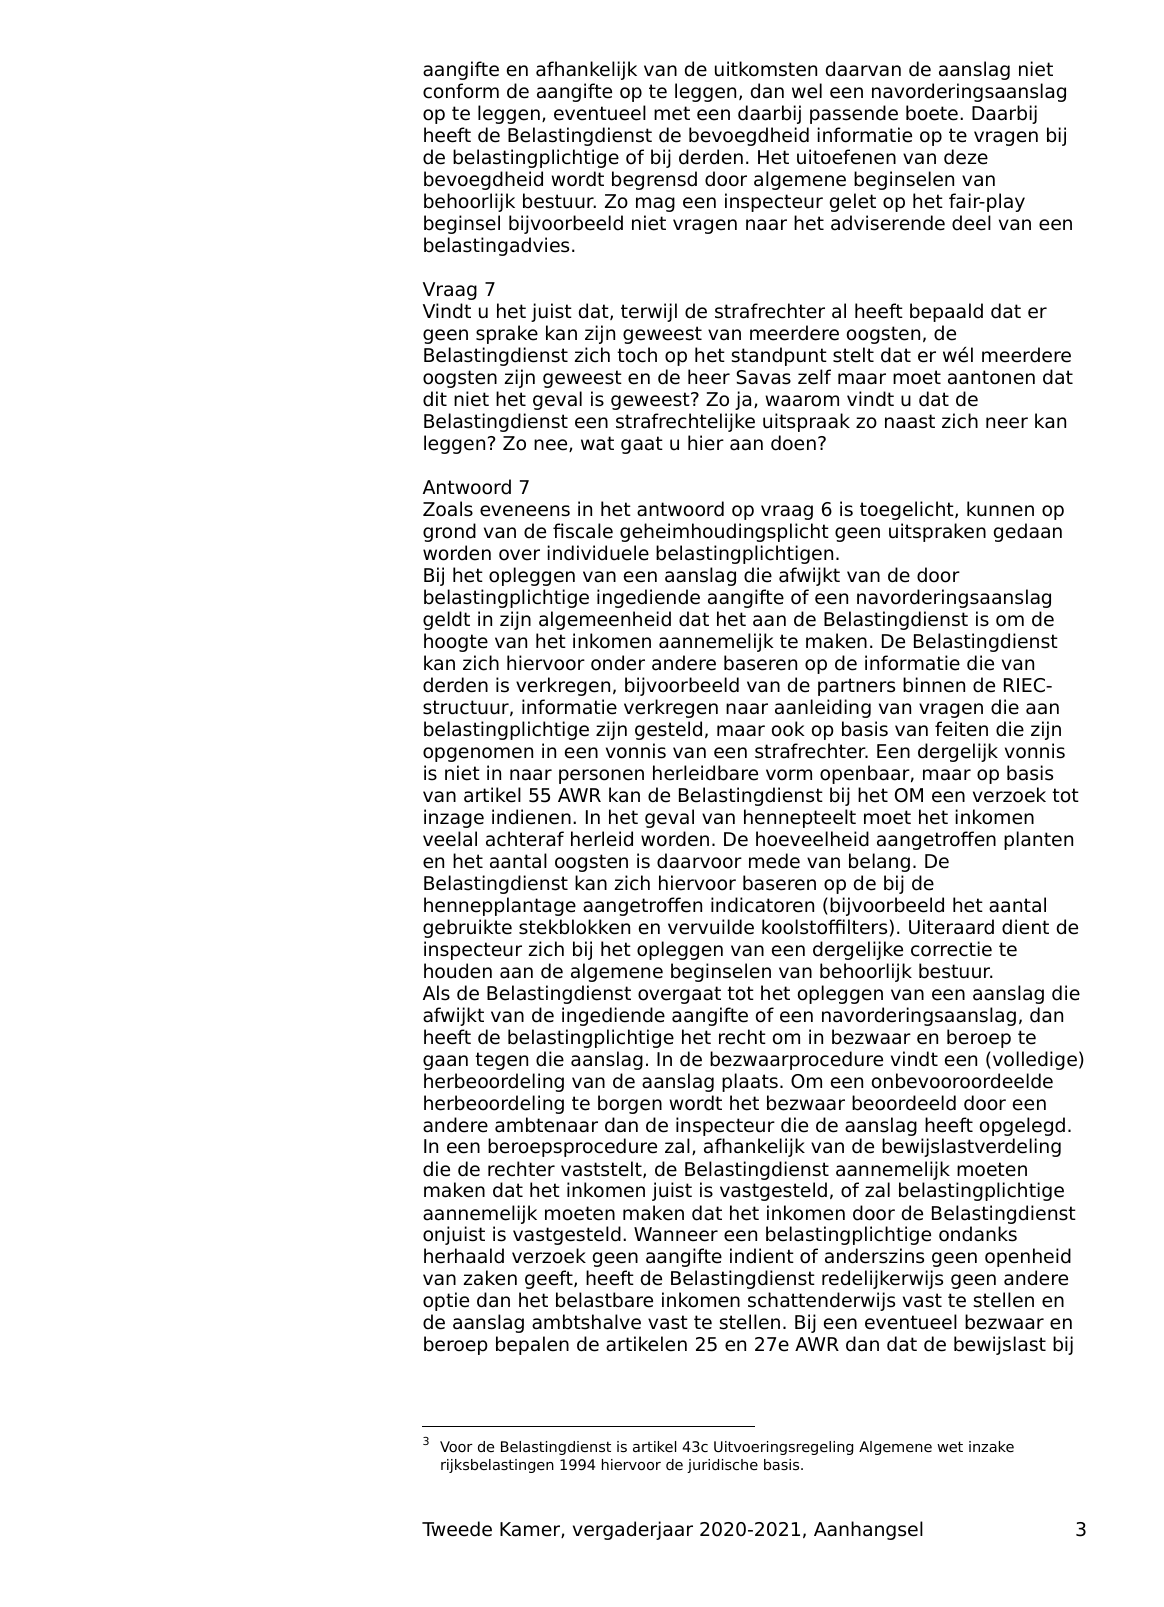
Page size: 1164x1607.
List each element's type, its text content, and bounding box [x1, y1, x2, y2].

text Antwoord 7 [422, 477, 1087, 499]
text Als de Belastingdienst overgaat tot het opleggen van een aanslag die afwijkt van de ingediende aangifte of een navorderingsaanslag, dan heeft de belastingplichtige het recht om in bezwaar en beroep te gaan tegen die aanslag. In de bezwaarprocedure vindt een (volledige) herbeoordeling van de aanslag plaats. Om een onbevooroordeelde herbeoordeling te borgen wordt het bezwaar beoordeeld door een andere ambtenaar dan de inspecteur die de aanslag heeft opgelegd. In een beroepsprocedure zal, afhankelijk van de bewijslastverdeling die de rechter vaststelt, de Belastingdienst aannemelijk moeten maken dat het inkomen juist is vastgesteld, of zal belastingplichtige aannemelijk moeten maken dat het inkomen door de Belastingdienst onjuist is vastgesteld. Wanneer een belastingplichtige ondanks herhaald verzoek geen aangifte indient of anderszins geen openheid van zaken geeft, heeft de Belastingdienst redelijkerwijs geen andere optie dan het belastbare inkomen schattenderwijs vast te stellen en de aanslag ambtshalve vast te stellen. Bij een eventueel bezwaar en beroep bepalen de artikelen 25 en 27e AWR dan dat de bewijslast bij [422, 983, 1087, 1356]
text Vindt u het juist dat, terwijl de strafrechter al heeft bepaald dat er geen sprake kan zijn geweest van meerdere oogsten, de Belastingdienst zich toch op het standpunt stelt dat er wél meerdere oogsten zijn geweest en de heer Savas zelf maar moet aantonen dat dit niet het geval is geweest? Zo ja, waarom vindt u dat de Belastingdienst een strafrechtelijke uitspraak zo naast zich neer kan leggen? Zo nee, wat gaat u hier aan doen? [422, 301, 1087, 455]
text Voor de Belastingdienst is artikel 43c Uitvoeringsregeling Algemene wet inzake rijksbelastingen 1994 hiervoor de juridische basis. [422, 1435, 1087, 1474]
text Vraag 7 [422, 279, 1087, 301]
text Zoals eveneens in het antwoord op vraag 6 is toegelicht, kunnen op grond van de fiscale geheimhoudingsplicht geen uitspraken gedaan worden over individuele belastingplichtigen. [422, 499, 1087, 565]
text aangifte en afhankelijk van de uitkomsten daarvan de aanslag niet conform de aangifte op te leggen, dan wel een navorderingsaanslag op te leggen, eventueel met een daarbij passende boete. Daarbij heeft de Belastingdienst de bevoegdheid informatie op te vragen bij de belastingplichtige of bij derden. Het uitoefenen van deze bevoegdheid wordt begrensd door algemene beginselen van behoorlijk bestuur. Zo mag een inspecteur gelet op het fair-play beginsel bijvoorbeeld niet vragen naar het adviserende deel van een belastingadvies. [422, 59, 1087, 257]
text Bij het opleggen van een aanslag die afwijkt van de door belastingplichtige ingediende aangifte of een navorderingsaanslag geldt in zijn algemeenheid dat het aan de Belastingdienst is om de hoogte van het inkomen aannemelijk te maken. De Belastingdienst kan zich hiervoor onder andere baseren op de informatie die van derden is verkregen, bijvoorbeeld van de partners binnen de RIEC-structuur, informatie verkregen naar aanleiding van vragen die aan belastingplichtige zijn gesteld, maar ook op basis van feiten die zijn opgenomen in een vonnis van een strafrechter. Een dergelijk vonnis is niet in naar personen herleidbare vorm openbaar, maar op basis van artikel 55 AWR kan de Belastingdienst bij het OM een verzoek tot inzage indienen. In het geval van hennepteelt moet het inkomen veelal achteraf herleid worden. De hoeveelheid aangetroffen planten en het aantal oogsten is daarvoor mede van belang. De Belastingdienst kan zich hiervoor baseren op de bij de hennepplantage aangetroffen indicatoren (bijvoorbeeld het aantal gebruikte stekblokken en vervuilde koolstoffilters). Uiteraard dient de inspecteur zich bij het opleggen van een dergelijke correctie te houden aan de algemene beginselen van behoorlijk bestuur. [422, 565, 1087, 983]
